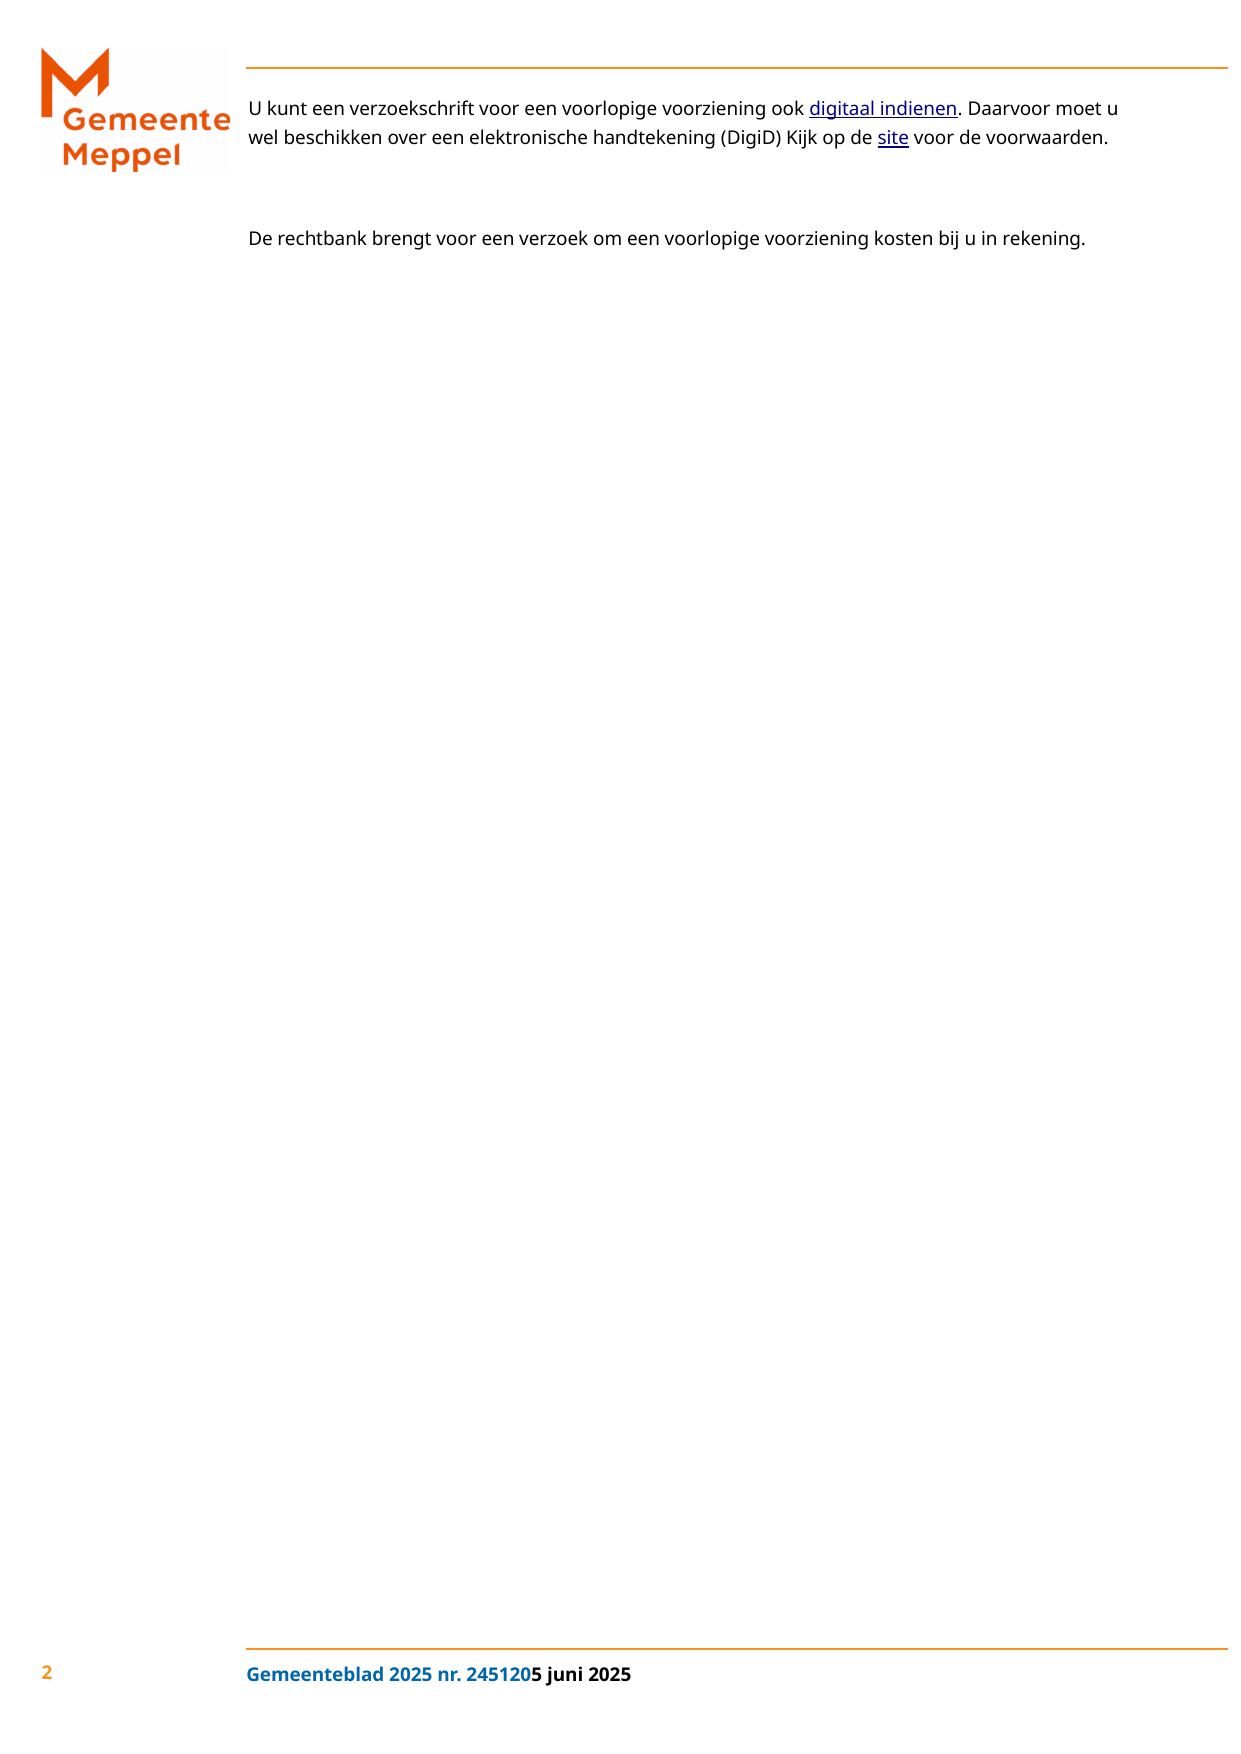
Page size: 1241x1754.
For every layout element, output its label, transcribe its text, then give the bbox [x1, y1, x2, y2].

picture [41, 47, 231, 172]
text De rechtbank brengt voor een verzoek om een voorlopige voorziening kosten bij u in rekening. [248, 225, 1152, 251]
text U kunt een verzoekschrift voor een voorlopige voorziening ook digitaal indienen. Daarvoor moet u wel beschikken over een elektronische handtekening (DigiD) Kijk op de site voor de voorwaarden. [248, 95, 1152, 150]
